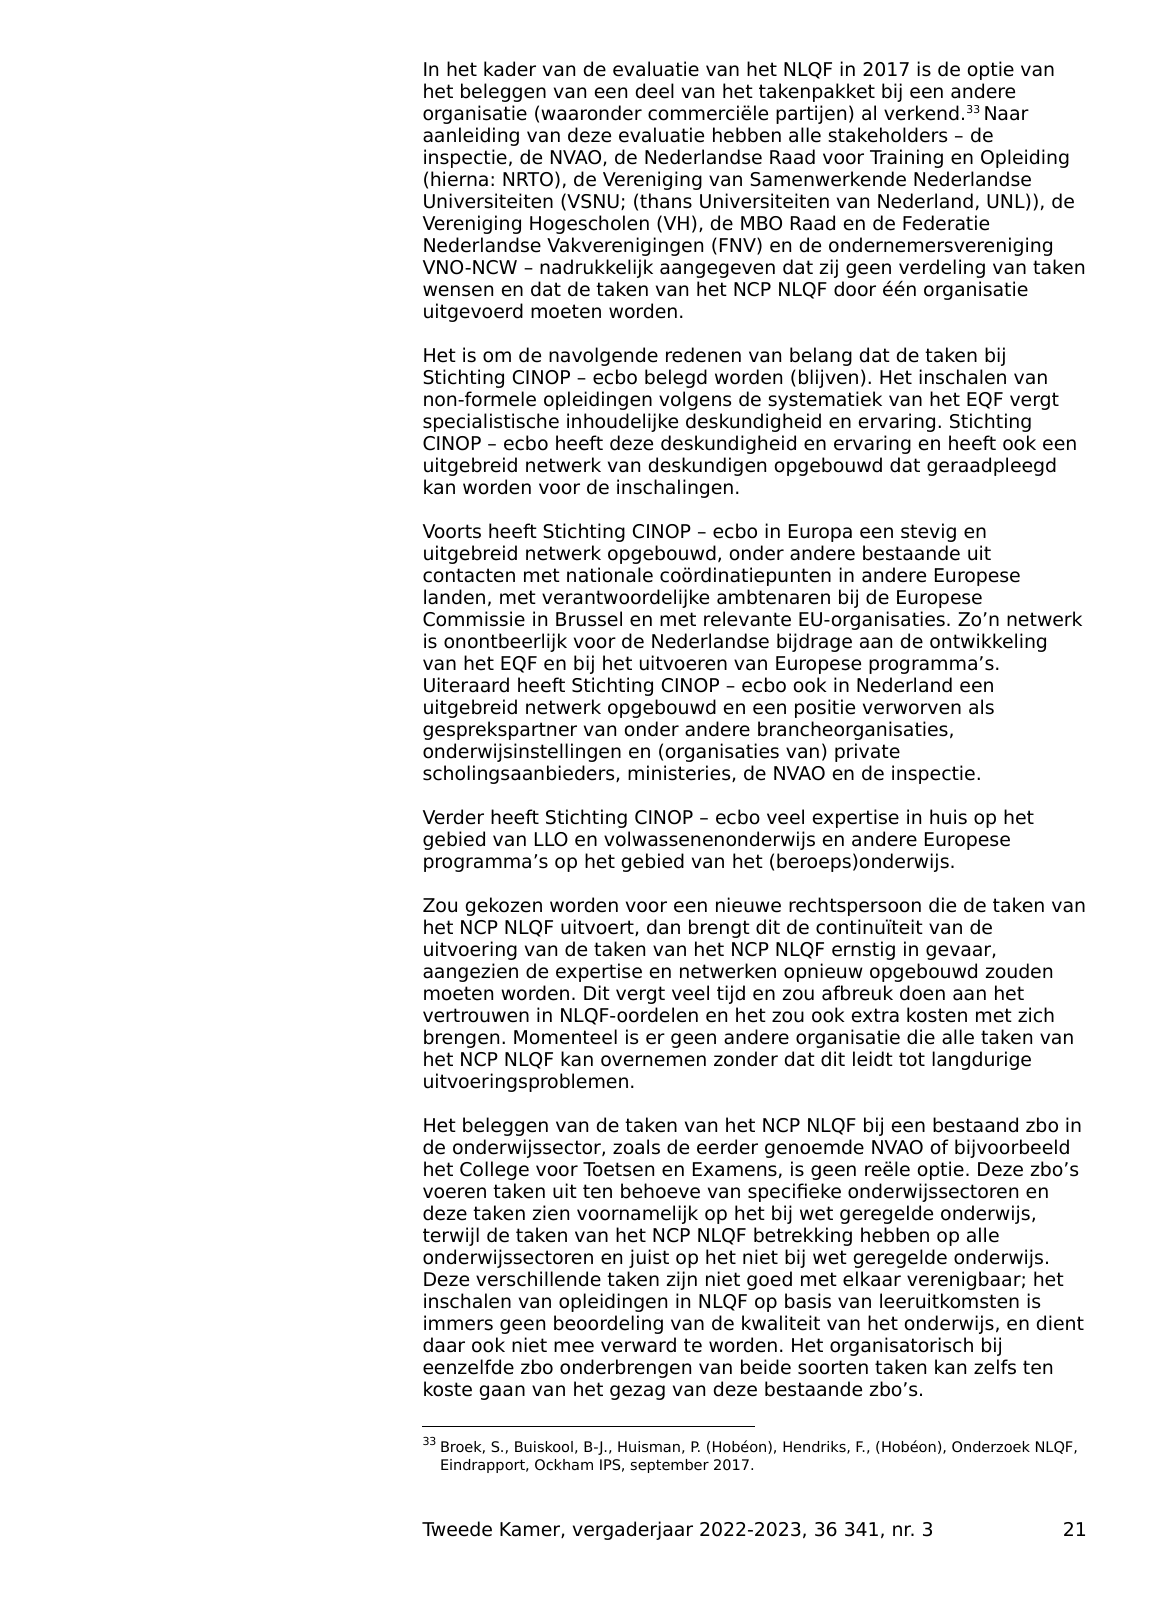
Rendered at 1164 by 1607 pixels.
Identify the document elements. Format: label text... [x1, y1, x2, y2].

text Verder heeft Stichting CINOP – ecbo veel expertise in huis op het gebied van LLO en volwassenenonderwijs en andere Europese programma’s op het gebied van het (beroeps)onderwijs. [422, 807, 1087, 873]
text Het is om de navolgende redenen van belang dat de taken bij Stichting CINOP – ecbo belegd worden (blijven). Het inschalen van non-formele opleidingen volgens de systematiek van het EQF vergt specialistische inhoudelijke deskundigheid en ervaring. Stichting CINOP – ecbo heeft deze deskundigheid en ervaring en heeft ook een uitgebreid netwerk van deskundigen opgebouwd dat geraadpleegd kan worden voor de inschalingen. [422, 345, 1087, 499]
text Zou gekozen worden voor een nieuwe rechtspersoon die de taken van het NCP NLQF uitvoert, dan brengt dit de continuïteit van de uitvoering van de taken van het NCP NLQF ernstig in gevaar, aangezien de expertise en netwerken opnieuw opgebouwd zouden moeten worden. Dit vergt veel tijd en zou afbreuk doen aan het vertrouwen in NLQF-oordelen en het zou ook extra kosten met zich brengen. Momenteel is er geen andere organisatie die alle taken van het NCP NLQF kan overnemen zonder dat dit leidt tot langdurige uitvoeringsproblemen. [422, 895, 1087, 1093]
text Voorts heeft Stichting CINOP – ecbo in Europa een stevig en uitgebreid netwerk opgebouwd, onder andere bestaande uit contacten met nationale coördinatiepunten in andere Europese landen, met verantwoordelijke ambtenaren bij de Europese Commissie in Brussel en met relevante EU-organisaties. Zo’n netwerk is onontbeerlijk voor de Nederlandse bijdrage aan de ontwikkeling van het EQF en bij het uitvoeren van Europese programma’s. Uiteraard heeft Stichting CINOP – ecbo ook in Nederland een uitgebreid netwerk opgebouwd en een positie verworven als gesprekspartner van onder andere brancheorganisaties, onderwijsinstellingen en (organisaties van) private scholingsaanbieders, ministeries, de NVAO en de inspectie. [422, 521, 1087, 785]
text Het beleggen van de taken van het NCP NLQF bij een bestaand zbo in de onderwijssector, zoals de eerder genoemde NVAO of bijvoorbeeld het College voor Toetsen en Examens, is geen reële optie. Deze zbo’s voeren taken uit ten behoeve van specifieke onderwijssectoren en deze taken zien voornamelijk op het bij wet geregelde onderwijs, terwijl de taken van het NCP NLQF betrekking hebben op alle onderwijssectoren en juist op het niet bij wet geregelde onderwijs. Deze verschillende taken zijn niet goed met elkaar verenigbaar; het inschalen van opleidingen in NLQF op basis van leeruitkomsten is immers geen beoordeling van de kwaliteit van het onderwijs, en dient daar ook niet mee verward te worden. Het organisatorisch bij eenzelfde zbo onderbrengen van beide soorten taken kan zelfs ten koste gaan van het gezag van deze bestaande zbo’s. [422, 1115, 1087, 1401]
text Broek, S., Buiskool, B-J., Huisman, P. (Hobéon), Hendriks, F., (Hobéon), Onderzoek NLQF, Eindrapport, Ockham IPS, september 2017. [422, 1435, 1087, 1474]
text In het kader van de evaluatie van het NLQF in 2017 is de optie van het beleggen van een deel van het takenpakket bij een andere organisatie (waaronder commerciële partijen) al verkend.Naar aanleiding van deze evaluatie hebben alle stakeholders – de inspectie, de NVAO, de Nederlandse Raad voor Training en Opleiding (hierna: NRTO), de Vereniging van Samenwerkende Nederlandse Universiteiten (VSNU; (thans Universiteiten van Nederland, UNL)), de Vereniging Hogescholen (VH), de MBO Raad en de Federatie Nederlandse Vakverenigingen (FNV) en de ondernemersvereniging VNO-NCW – nadrukkelijk aangegeven dat zij geen verdeling van taken wensen en dat de taken van het NCP NLQF door één organisatie uitgevoerd moeten worden. [422, 59, 1087, 323]
